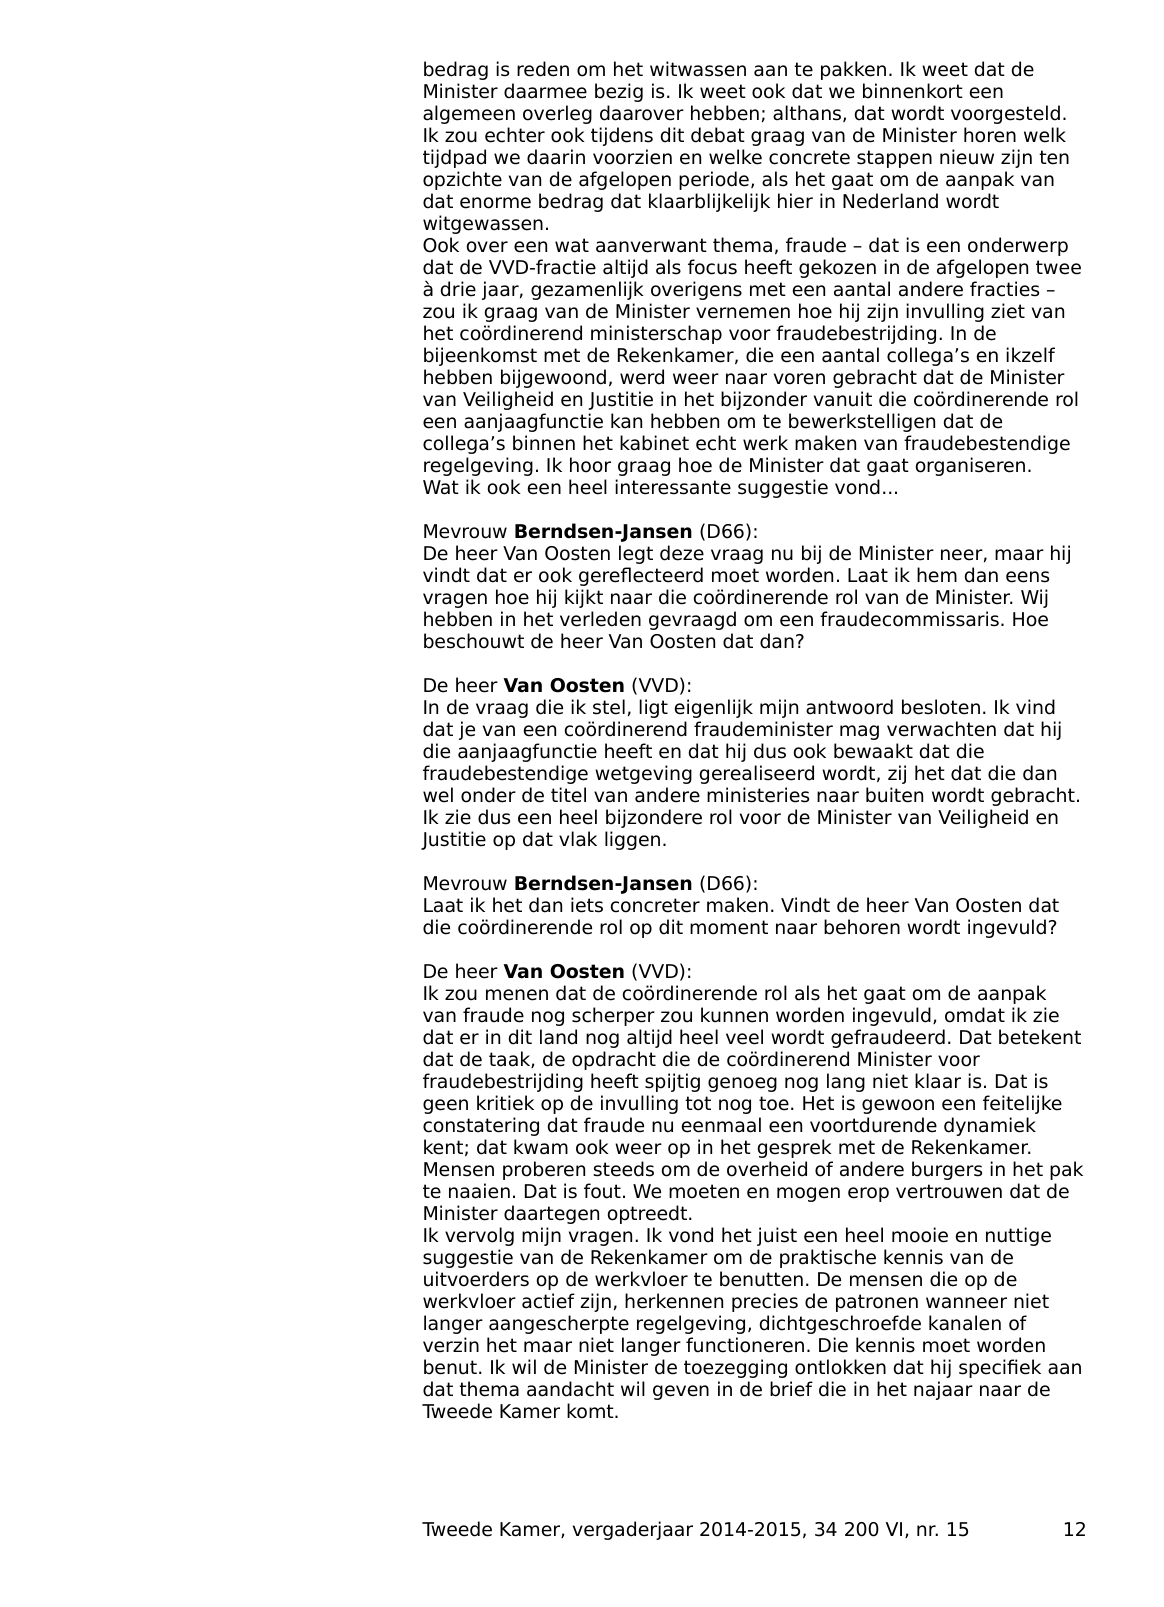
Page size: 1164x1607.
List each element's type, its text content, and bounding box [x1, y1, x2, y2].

text bedrag is reden om het witwassen aan te pakken. Ik weet dat de Minister daarmee bezig is. Ik weet ook dat we binnenkort een algemeen overleg daarover hebben; althans, dat wordt voorgesteld. Ik zou echter ook tijdens dit debat graag van de Minister horen welk tijdpad we daarin voorzien en welke concrete stappen nieuw zijn ten opzichte van de afgelopen periode, als het gaat om de aanpak van dat enorme bedrag dat klaarblijkelijk hier in Nederland wordt witgewassen. [422, 59, 1087, 235]
text De heer Van Oosten legt deze vraag nu bij de Minister neer, maar hij vindt dat er ook gereflecteerd moet worden. Laat ik hem dan eens vragen hoe hij kijkt naar die coördinerende rol van de Minister. Wij hebben in het verleden gevraagd om een fraudecommissaris. Hoe beschouwt de heer Van Oosten dat dan? [422, 543, 1087, 653]
text Wat ik ook een heel interessante suggestie vond... [422, 477, 1087, 499]
text Ik zou menen dat de coördinerende rol als het gaat om de aanpak van fraude nog scherper zou kunnen worden ingevuld, omdat ik zie dat er in dit land nog altijd heel veel wordt gefraudeerd. Dat betekent dat de taak, de opdracht die de coördinerend Minister voor fraudebestrijding heeft spijtig genoeg nog lang niet klaar is. Dat is geen kritiek op de invulling tot nog toe. Het is gewoon een feitelijke constatering dat fraude nu eenmaal een voortdurende dynamiek kent; dat kwam ook weer op in het gesprek met de Rekenkamer. Mensen proberen steeds om de overheid of andere burgers in het pak te naaien. Dat is fout. We moeten en mogen erop vertrouwen dat de Minister daartegen optreedt. [422, 983, 1087, 1225]
text Ook over een wat aanverwant thema, fraude – dat is een onderwerp dat de VVD-fractie altijd als focus heeft gekozen in de afgelopen twee à drie jaar, gezamenlijk overigens met een aantal andere fracties – zou ik graag van de Minister vernemen hoe hij zijn invulling ziet van het coördinerend ministerschap voor fraudebestrijding. In de bijeenkomst met de Rekenkamer, die een aantal collega’s en ikzelf hebben bijgewoond, werd weer naar voren gebracht dat de Minister van Veiligheid en Justitie in het bijzonder vanuit die coördinerende rol een aanjaagfunctie kan hebben om te bewerkstelligen dat de collega’s binnen het kabinet echt werk maken van fraudebestendige regelgeving. Ik hoor graag hoe de Minister dat gaat organiseren. [422, 235, 1087, 477]
text Ik vervolg mijn vragen. Ik vond het juist een heel mooie en nuttige suggestie van de Rekenkamer om de praktische kennis van de uitvoerders op de werkvloer te benutten. De mensen die op de werkvloer actief zijn, herkennen precies de patronen wanneer niet langer aangescherpte regelgeving, dichtgeschroefde kanalen of verzin het maar niet langer functioneren. Die kennis moet worden benut. Ik wil de Minister de toezegging ontlokken dat hij specifiek aan dat thema aandacht wil geven in de brief die in het najaar naar de Tweede Kamer komt. [422, 1225, 1087, 1423]
text Mevrouw Berndsen-Jansen (D66): [422, 873, 1087, 895]
text De heer Van Oosten (VVD): [422, 961, 1087, 983]
text De heer Van Oosten (VVD): [422, 675, 1087, 697]
text Laat ik het dan iets concreter maken. Vindt de heer Van Oosten dat die coördinerende rol op dit moment naar behoren wordt ingevuld? [422, 895, 1087, 939]
text Mevrouw Berndsen-Jansen (D66): [422, 521, 1087, 543]
text In de vraag die ik stel, ligt eigenlijk mijn antwoord besloten. Ik vind dat je van een coördinerend fraudeminister mag verwachten dat hij die aanjaagfunctie heeft en dat hij dus ook bewaakt dat die fraudebestendige wetgeving gerealiseerd wordt, zij het dat die dan wel onder de titel van andere ministeries naar buiten wordt gebracht. Ik zie dus een heel bijzondere rol voor de Minister van Veiligheid en Justitie op dat vlak liggen. [422, 697, 1087, 851]
